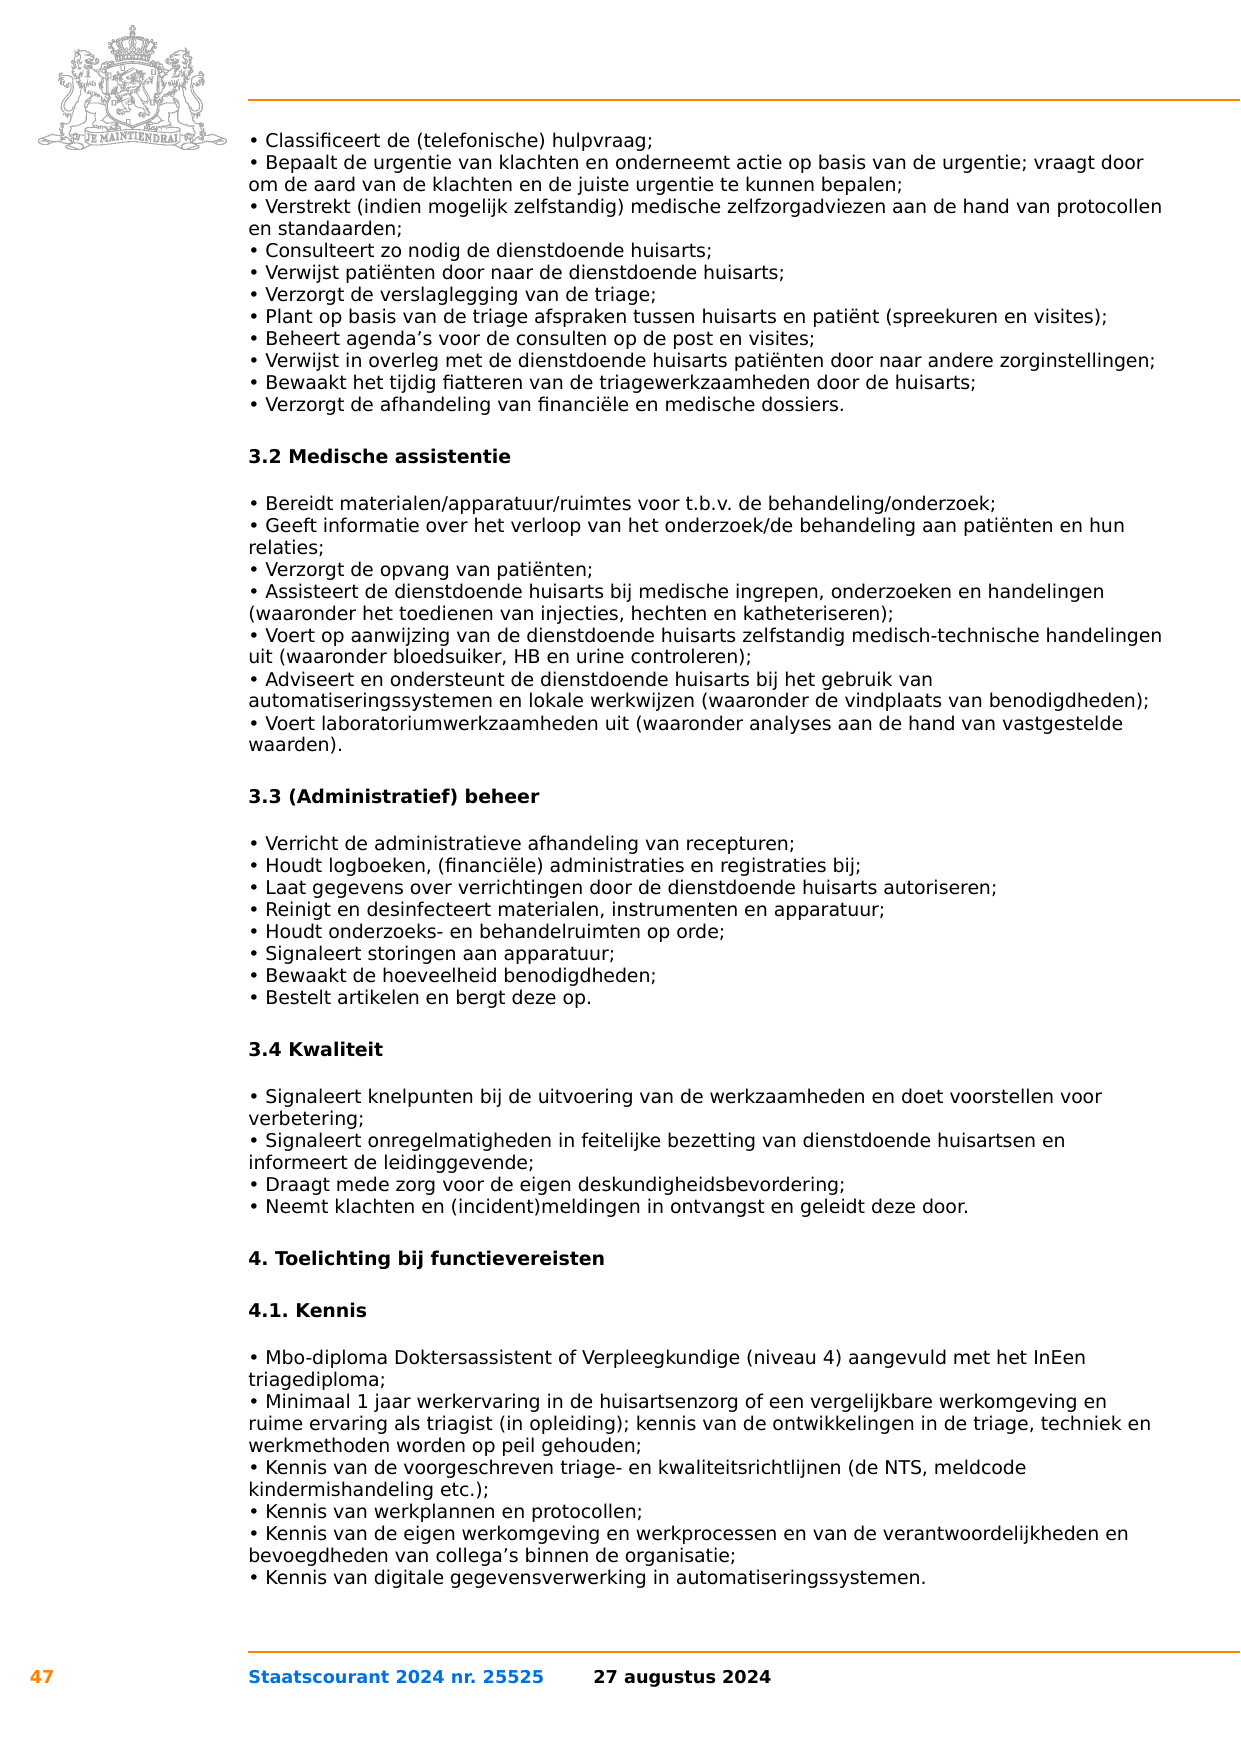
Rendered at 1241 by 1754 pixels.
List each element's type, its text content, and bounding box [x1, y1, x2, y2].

text • Bewaakt de hoeveelheid benodigdheden; [248, 965, 1163, 987]
subtitle 3.2 Medische assistentie [248, 446, 1163, 468]
text • Beheert agenda’s voor de consulten op de post en visites; [248, 328, 1163, 350]
text • Adviseert en ondersteunt de dienstdoende huisarts bij het gebruik van automatiseringssystemen en lokale werkwijzen (waaronder de vindplaats van benodigdheden); [248, 668, 1163, 712]
subtitle 4.1. Kennis [248, 1300, 1163, 1322]
text • Verzorgt de afhandeling van financiële en medische dossiers. [248, 394, 1163, 416]
text • Kennis van digitale gegevensverwerking in automatiseringssystemen. [248, 1567, 1163, 1589]
text • Kennis van werkplannen en protocollen; [248, 1501, 1163, 1523]
text • Kennis van de eigen werkomgeving en werkprocessen en van de verantwoordelijkheden en bevoegdheden van collega’s binnen de organisatie; [248, 1523, 1163, 1567]
text • Laat gegevens over verrichtingen door de dienstdoende huisarts autoriseren; [248, 877, 1163, 899]
text • Plant op basis van de triage afspraken tussen huisarts en patiënt (spreekuren en visites); [248, 306, 1163, 328]
text • Reinigt en desinfecteert materialen, instrumenten en apparatuur; [248, 899, 1163, 921]
text • Verwijst in overleg met de dienstdoende huisarts patiënten door naar andere zorginstellingen; [248, 350, 1163, 372]
text • Voert laboratoriumwerkzaamheden uit (waaronder analyses aan de hand van vastgestelde waarden). [248, 712, 1163, 756]
text • Signaleert onregelmatigheden in feitelijke bezetting van dienstdoende huisartsen en informeert de leidinggevende; [248, 1130, 1163, 1174]
text • Classificeert de (telefonische) hulpvraag; [248, 130, 1163, 152]
subtitle 4. Toelichting bij functievereisten [248, 1248, 1163, 1270]
text • Voert op aanwijzing van de dienstdoende huisarts zelfstandig medisch-technische handelingen uit (waaronder bloedsuiker, HB en urine controleren); [248, 624, 1163, 668]
text • Bestelt artikelen en bergt deze op. [248, 987, 1163, 1009]
text • Verwijst patiënten door naar de dienstdoende huisarts; [248, 262, 1163, 284]
text • Bereidt materialen/apparatuur/ruimtes voor t.b.v. de behandeling/onderzoek; [248, 493, 1163, 514]
text • Minimaal 1 jaar werkervaring in de huisartsenzorg of een vergelijkbare werkomgeving en ruime ervaring als triagist (in opleiding); kennis van de ontwikkelingen in de triage, techniek en werkmethoden worden op peil gehouden; [248, 1391, 1163, 1457]
text • Signaleert knelpunten bij de uitvoering van de werkzaamheden en doet voorstellen voor verbetering; [248, 1086, 1163, 1130]
text • Signaleert storingen aan apparatuur; [248, 943, 1163, 965]
text • Houdt logboeken, (financiële) administraties en registraties bij; [248, 855, 1163, 877]
subtitle 3.3 (Administratief) beheer [248, 786, 1163, 808]
text • Bewaakt het tijdig fiatteren van de triagewerkzaamheden door de huisarts; [248, 372, 1163, 394]
text • Neemt klachten en (incident)meldingen in ontvangst en geleidt deze door. [248, 1196, 1163, 1218]
text • Assisteert de dienstdoende huisarts bij medische ingrepen, onderzoeken en handelingen (waaronder het toedienen van injecties, hechten en katheteriseren); [248, 581, 1163, 624]
picture [38, 25, 227, 150]
text • Verzorgt de opvang van patiënten; [248, 558, 1163, 581]
text • Verricht de administratieve afhandeling van recepturen; [248, 833, 1163, 855]
text • Draagt mede zorg voor de eigen deskundigheidsbevordering; [248, 1174, 1163, 1196]
text • Houdt onderzoeks- en behandelruimten op orde; [248, 921, 1163, 943]
text • Verstrekt (indien mogelijk zelfstandig) medische zelfzorgadviezen aan de hand van protocollen en standaarden; [248, 196, 1163, 240]
text • Kennis van de voorgeschreven triage- en kwaliteitsrichtlijnen (de NTS, meldcode kindermishandeling etc.); [248, 1457, 1163, 1501]
text • Bepaalt de urgentie van klachten en onderneemt actie op basis van de urgentie; vraagt door om de aard van de klachten en de juiste urgentie te kunnen bepalen; [248, 152, 1163, 196]
subtitle 3.4 Kwaliteit [248, 1039, 1163, 1061]
text • Mbo-diploma Doktersassistent of Verpleegkundige (niveau 4) aangevuld met het InEen triagediploma; [248, 1347, 1163, 1391]
text • Verzorgt de verslaglegging van de triage; [248, 284, 1163, 306]
text • Geeft informatie over het verloop van het onderzoek/de behandeling aan patiënten en hun relaties; [248, 514, 1163, 558]
text • Consulteert zo nodig de dienstdoende huisarts; [248, 240, 1163, 262]
